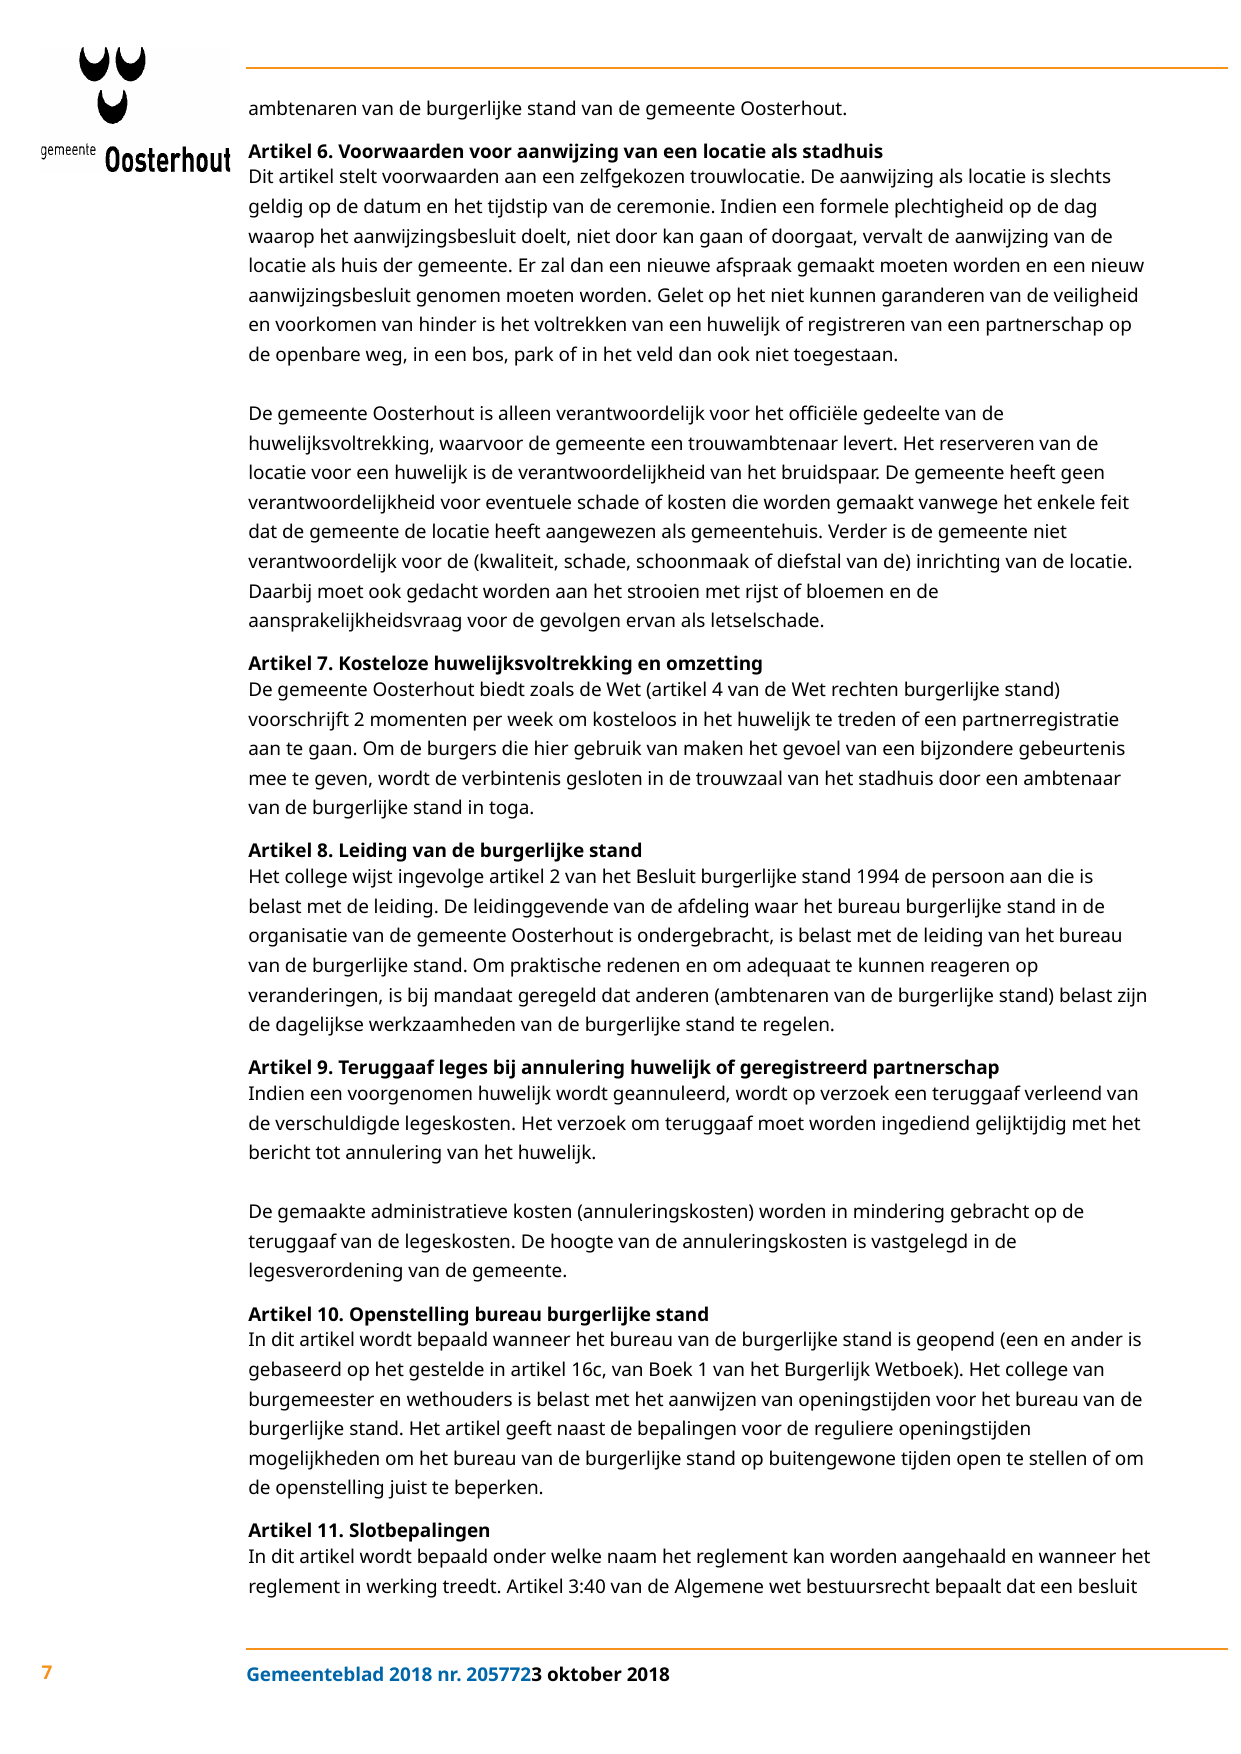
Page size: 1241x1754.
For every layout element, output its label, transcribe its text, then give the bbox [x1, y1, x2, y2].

text In dit artikel wordt bepaald onder welke naam het reglement kan worden aangehaald en wanneer het reglement in werking treedt. Artikel 3:40 van de Algemene wet bestuursrecht bepaalt dat een besluit [248, 1543, 1152, 1599]
text Artikel 8. Leiding van de burgerlijke stand [248, 838, 1152, 863]
text In dit artikel wordt bepaald wanneer het bureau van de burgerlijke stand is geopend (een en ander is gebaseerd op het gestelde in artikel 16c, van Boek 1 van het Burgerlijk Wetboek). Het college van burgemeester en wethouders is belast met het aanwijzen van openingstijden voor het bureau van de burgerlijke stand. Het artikel geeft naast de bepalingen voor de reguliere openingstijden mogelijkheden om het bureau van de burgerlijke stand op buitengewone tijden open te stellen of om de openstelling juist te beperken. [248, 1327, 1152, 1500]
picture [41, 47, 231, 172]
text Artikel 9. Teruggaaf leges bij annulering huwelijk of geregistreerd partnerschap [248, 1054, 1152, 1080]
text Dit artikel stelt voorwaarden aan een zelfgekozen trouwlocatie. De aanwijzing als locatie is slechts geldig op de datum en het tijdstip van de ceremonie. Indien een formele plechtigheid op de dag waarop het aanwijzingsbesluit doelt, niet door kan gaan of doorgaat, vervalt de aanwijzing van de locatie als huis der gemeente. Er zal dan een nieuwe afspraak gemaakt moeten worden en een nieuw aanwijzingsbesluit genomen moeten worden. Gelet op het niet kunnen garanderen van de veiligheid en voorkomen van hinder is het voltrekken van een huwelijk of registreren van een partnerschap op de openbare weg, in een bos, park of in het veld dan ook niet toegestaan. [248, 164, 1152, 367]
text De gemaakte administratieve kosten (annuleringskosten) worden in mindering gebracht op de teruggaaf van de legeskosten. De hoogte van de annuleringskosten is vastgelegd in de legesverordening van de gemeente. [248, 1198, 1152, 1283]
text De gemeente Oosterhout is alleen verantwoordelijk voor het officiële gedeelte van de huwelijksvoltrekking, waarvoor de gemeente een trouwambtenaar levert. Het reserveren van de locatie voor een huwelijk is de verantwoordelijkheid van het bruidspaar. De gemeente heeft geen verantwoordelijkheid voor eventuele schade of kosten die worden gemaakt vanwege het enkele feit dat de gemeente de locatie heeft aangewezen als gemeentehuis. Verder is de gemeente niet verantwoordelijk voor de (kwaliteit, schade, schoonmaak of diefstal van de) inrichting van de locatie. Daarbij moet ook gedacht worden aan het strooien met rijst of bloemen en de aansprakelijkheidsvraag voor de gevolgen ervan als letselschade. [248, 400, 1152, 633]
text Het college wijst ingevolge artikel 2 van het Besluit burgerlijke stand 1994 de persoon aan die is belast met de leiding. De leidinggevende van de afdeling waar het bureau burgerlijke stand in de organisatie van de gemeente Oosterhout is ondergebracht, is belast met de leiding van het bureau van de burgerlijke stand. Om praktische redenen en om adequaat te kunnen reageren op veranderingen, is bij mandaat geregeld dat anderen (ambtenaren van de burgerlijke stand) belast zijn de dagelijkse werkzaamheden van de burgerlijke stand te regelen. [248, 863, 1152, 1037]
text Artikel 10. Openstelling bureau burgerlijke stand [248, 1301, 1152, 1327]
text Artikel 6. Voorwaarden voor aanwijzing van een locatie als stadhuis [248, 138, 1152, 164]
text Artikel 7. Kosteloze huwelijksvoltrekking en omzetting [248, 651, 1152, 676]
text De gemeente Oosterhout biedt zoals de Wet (artikel 4 van de Wet rechten burgerlijke stand) voorschrijft 2 momenten per week om kosteloos in het huwelijk te treden of een partnerregistratie aan te gaan. Om de burgers die hier gebruik van maken het gevoel van een bijzondere gebeurtenis mee te geven, wordt de verbintenis gesloten in de trouwzaal van het stadhuis door een ambtenaar van de burgerlijke stand in toga. [248, 676, 1152, 820]
text ambtenaren van de burgerlijke stand van de gemeente Oosterhout. [248, 95, 1152, 121]
text Artikel 11. Slotbepalingen [248, 1518, 1152, 1543]
text Indien een voorgenomen huwelijk wordt geannuleerd, wordt op verzoek een teruggaaf verleend van de verschuldigde legeskosten. Het verzoek om teruggaaf moet worden ingediend gelijktijdig met het bericht tot annulering van het huwelijk. [248, 1080, 1152, 1165]
